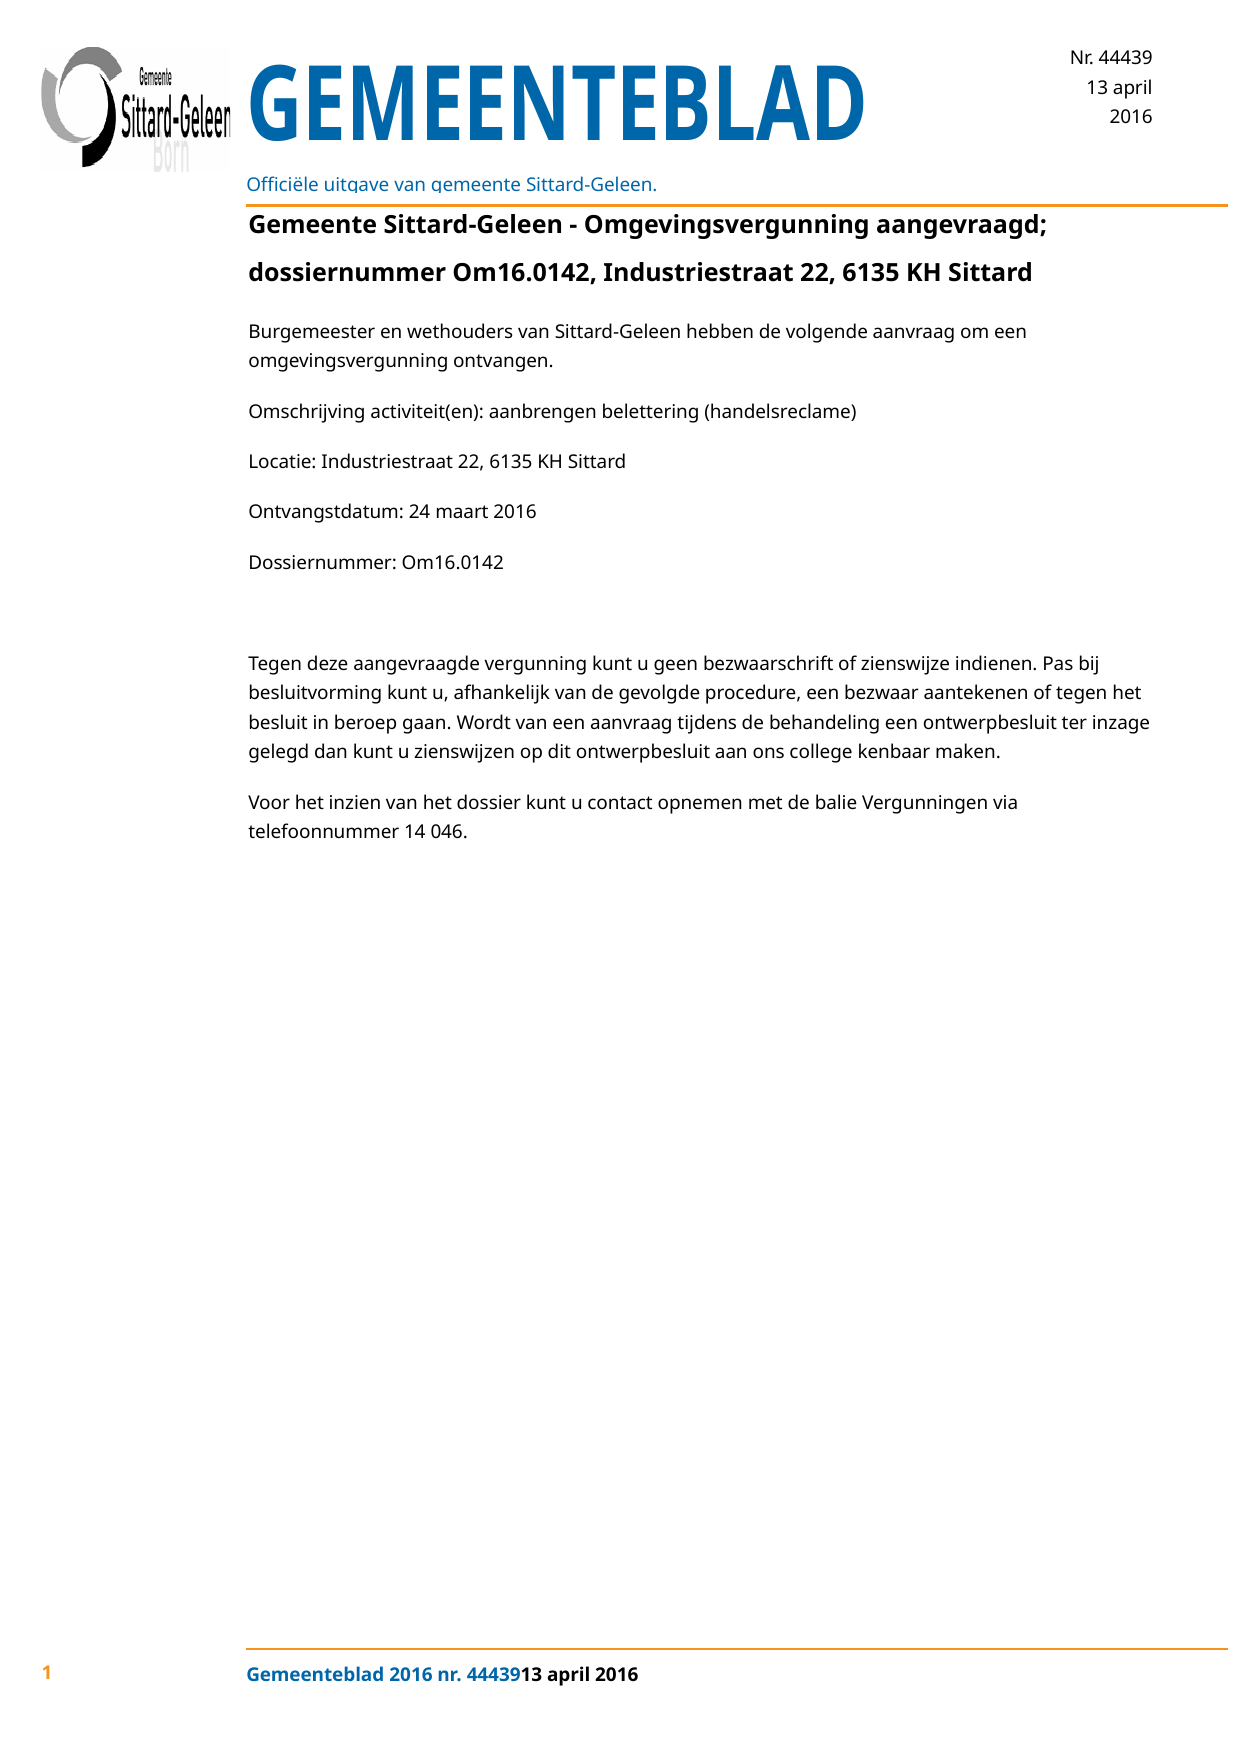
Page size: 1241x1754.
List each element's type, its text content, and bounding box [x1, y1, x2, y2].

text Burgemeester en wethouders van Sittard-Geleen hebben de volgende aanvraag om een omgevingsvergunning ontvangen. [248, 318, 1152, 373]
text Gemeente Sittard-Geleen - Omgevingsvergunning aangevraagd; dossiernummer Om16.0142, Industriestraat 22, 6135 KH Sittard [248, 207, 1152, 288]
text Omschrijving activiteit(en): aanbrengen belettering (handelsreclame) [248, 398, 1152, 424]
text Locatie: Industriestraat 22, 6135 KH Sittard [248, 448, 1152, 474]
text Ontvangstdatum: 24 maart 2016 [248, 499, 1152, 524]
picture [41, 47, 231, 172]
text Dossiernummer: Om16.0142 [248, 549, 1152, 575]
text Voor het inzien van het dossier kunt u contact opnemen met de balie Vergunningen via telefoonnummer 14 046. [248, 789, 1152, 844]
text Tegen deze aangevraagde vergunning kunt u geen bezwaarschrift of zienswijze indienen. Pas bij besluitvorming kunt u, afhankelijk van de gevolgde procedure, een bezwaar aantekenen of tegen het besluit in beroep gaan. Wordt van een aanvraag tijdens de behandeling een ontwerpbesluit ter inzage gelegd dan kunt u zienswijzen op dit ontwerpbesluit aan ons college kenbaar maken. [248, 650, 1152, 764]
